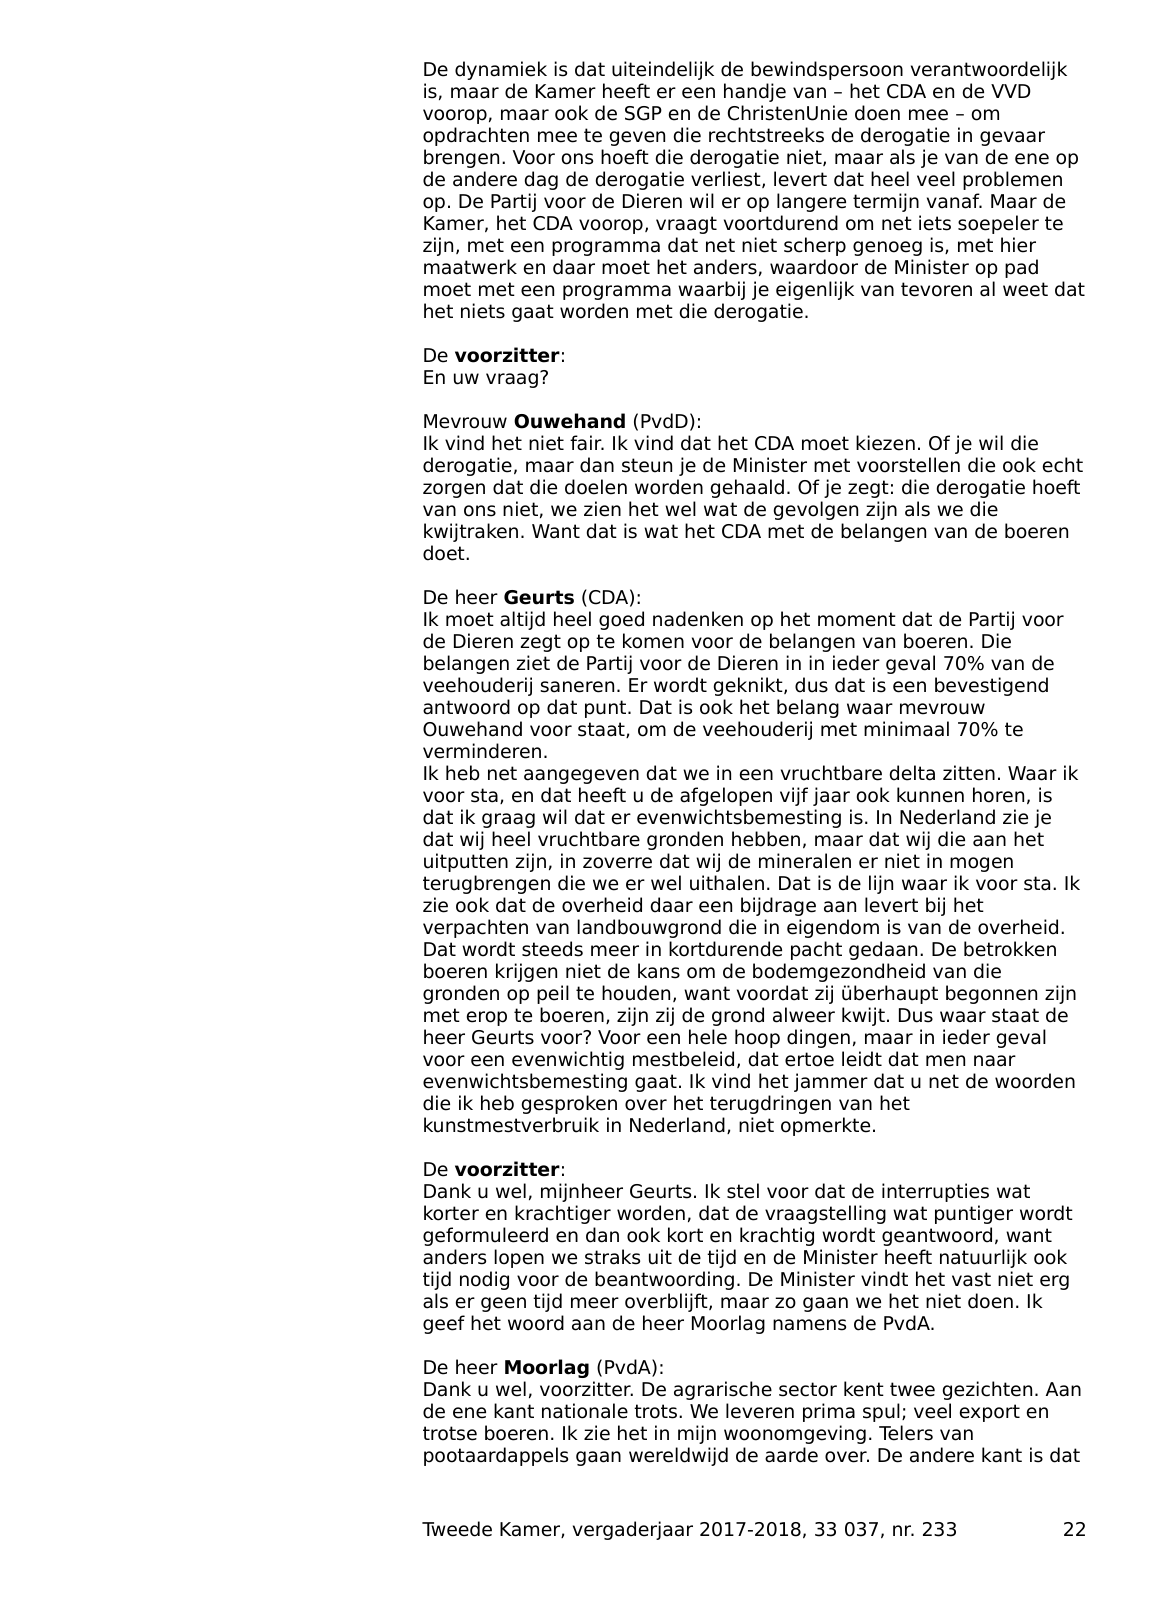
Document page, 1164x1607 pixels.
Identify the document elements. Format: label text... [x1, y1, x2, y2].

text Mevrouw Ouwehand (PvdD): [422, 411, 1087, 433]
text De voorzitter: [422, 345, 1087, 367]
text Ik moet altijd heel goed nadenken op het moment dat de Partij voor de Dieren zegt op te komen voor de belangen van boeren. Die belangen ziet de Partij voor de Dieren in in ieder geval 70% van de veehouderij saneren. Er wordt geknikt, dus dat is een bevestigend antwoord op dat punt. Dat is ook het belang waar mevrouw Ouwehand voor staat, om de veehouderij met minimaal 70% te verminderen. [422, 609, 1087, 763]
text De voorzitter: [422, 1159, 1087, 1181]
text Dank u wel, voorzitter. De agrarische sector kent twee gezichten. Aan de ene kant nationale trots. We leveren prima spul; veel export en trotse boeren. Ik zie het in mijn woonomgeving. Telers van pootaardappels gaan wereldwijd de aarde over. De andere kant is dat [422, 1379, 1087, 1467]
text De dynamiek is dat uiteindelijk de bewindspersoon verantwoordelijk is, maar de Kamer heeft er een handje van – het CDA en de VVD voorop, maar ook de SGP en de ChristenUnie doen mee – om opdrachten mee te geven die rechtstreeks de derogatie in gevaar brengen. Voor ons hoeft die derogatie niet, maar als je van de ene op de andere dag de derogatie verliest, levert dat heel veel problemen op. De Partij voor de Dieren wil er op langere termijn vanaf. Maar de Kamer, het CDA voorop, vraagt voortdurend om net iets soepeler te zijn, met een programma dat net niet scherp genoeg is, met hier maatwerk en daar moet het anders, waardoor de Minister op pad moet met een programma waarbij je eigenlijk van tevoren al weet dat het niets gaat worden met die derogatie. [422, 59, 1087, 323]
text En uw vraag? [422, 367, 1087, 389]
text Dank u wel, mijnheer Geurts. Ik stel voor dat de interrupties wat korter en krachtiger worden, dat de vraagstelling wat puntiger wordt geformuleerd en dan ook kort en krachtig wordt geantwoord, want anders lopen we straks uit de tijd en de Minister heeft natuurlijk ook tijd nodig voor de beantwoording. De Minister vindt het vast niet erg als er geen tijd meer overblijft, maar zo gaan we het niet doen. Ik geef het woord aan de heer Moorlag namens de PvdA. [422, 1181, 1087, 1335]
text Ik vind het niet fair. Ik vind dat het CDA moet kiezen. Of je wil die derogatie, maar dan steun je de Minister met voorstellen die ook echt zorgen dat die doelen worden gehaald. Of je zegt: die derogatie hoeft van ons niet, we zien het wel wat de gevolgen zijn als we die kwijtraken. Want dat is wat het CDA met de belangen van de boeren doet. [422, 433, 1087, 565]
text Ik heb net aangegeven dat we in een vruchtbare delta zitten. Waar ik voor sta, en dat heeft u de afgelopen vijf jaar ook kunnen horen, is dat ik graag wil dat er evenwichtsbemesting is. In Nederland zie je dat wij heel vruchtbare gronden hebben, maar dat wij die aan het uitputten zijn, in zoverre dat wij de mineralen er niet in mogen terugbrengen die we er wel uithalen. Dat is de lijn waar ik voor sta. Ik zie ook dat de overheid daar een bijdrage aan levert bij het verpachten van landbouwgrond die in eigendom is van de overheid. Dat wordt steeds meer in kortdurende pacht gedaan. De betrokken boeren krijgen niet de kans om de bodemgezondheid van die gronden op peil te houden, want voordat zij überhaupt begonnen zijn met erop te boeren, zijn zij de grond alweer kwijt. Dus waar staat de heer Geurts voor? Voor een hele hoop dingen, maar in ieder geval voor een evenwichtig mestbeleid, dat ertoe leidt dat men naar evenwichtsbemesting gaat. Ik vind het jammer dat u net de woorden die ik heb gesproken over het terugdringen van het kunstmestverbruik in Nederland, niet opmerkte. [422, 763, 1087, 1137]
text De heer Geurts (CDA): [422, 587, 1087, 609]
text De heer Moorlag (PvdA): [422, 1357, 1087, 1379]
